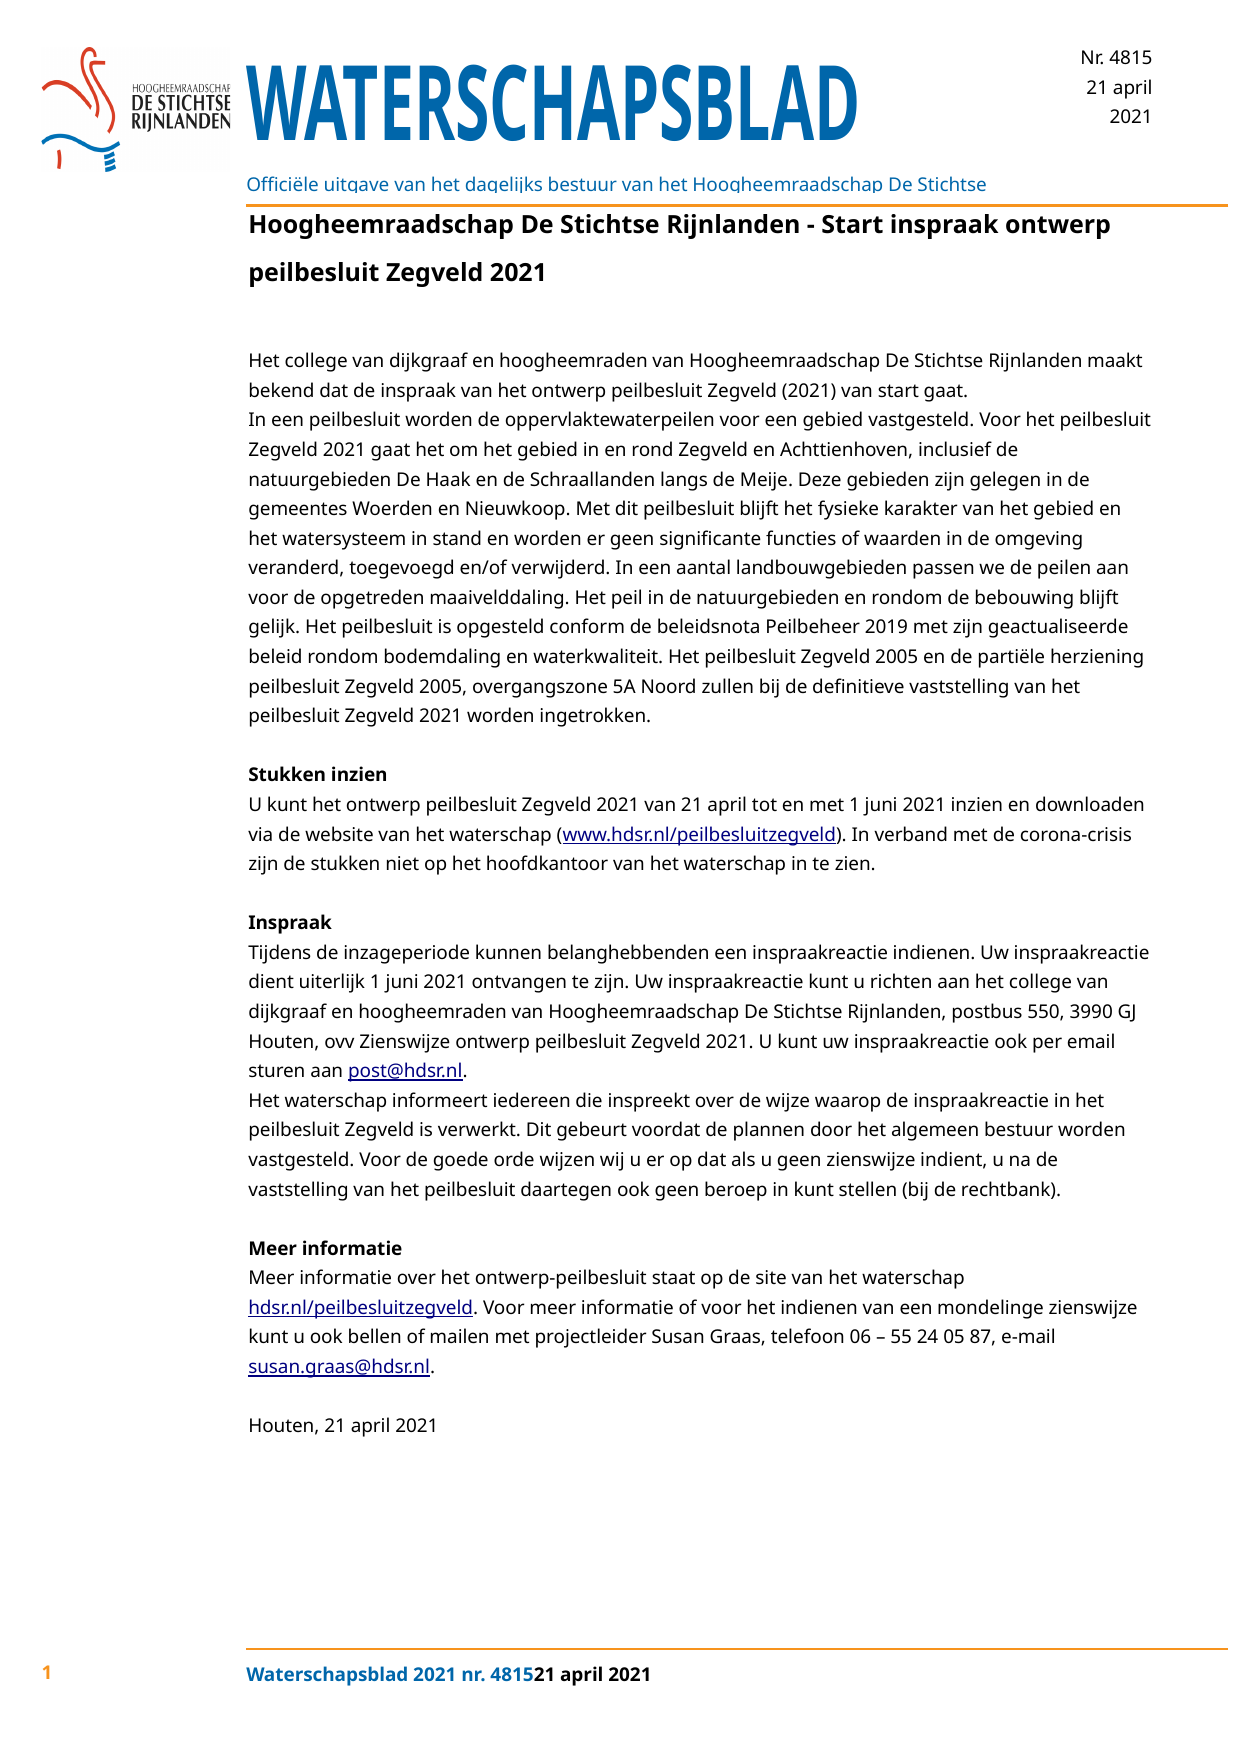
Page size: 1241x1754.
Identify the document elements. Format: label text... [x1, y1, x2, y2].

text Inspraak [248, 909, 1152, 935]
text Het college van dijkgraaf en hoogheemraden van Hoogheemraadschap De Stichtse Rijnlanden maakt bekend dat de inspraak van het ontwerp peilbesluit Zegveld (2021) van start gaat. [248, 347, 1152, 403]
text Het waterschap informeert iedereen die inspreekt over de wijze waarop de inspraakreactie in het peilbesluit Zegveld is verwerkt. Dit gebeurt voordat de plannen door het algemeen bestuur worden vastgesteld. Voor de goede orde wijzen wij u er op dat als u geen zienswijze indient, u na de vaststelling van het peilbesluit daartegen ook geen beroep in kunt stellen (bij de rechtbank). [248, 1087, 1152, 1202]
text In een peilbesluit worden de oppervlaktewaterpeilen voor een gebied vastgesteld. Voor het peilbesluit Zegveld 2021 gaat het om het gebied in en rond Zegveld en Achttienhoven, inclusief de natuurgebieden De Haak en de Schraallanden langs de Meije. Deze gebieden zijn gelegen in de gemeentes Woerden en Nieuwkoop. Met dit peilbesluit blijft het fysieke karakter van het gebied en het watersysteem in stand en worden er geen significante functies of waarden in de omgeving veranderd, toegevoegd en/of verwijderd. In een aantal landbouwgebieden passen we de peilen aan voor de opgetreden maaivelddaling. Het peil in de natuurgebieden en rondom de bebouwing blijft gelijk. Het peilbesluit is opgesteld conform de beleidsnota Peilbeheer 2019 met zijn geactualiseerde beleid rondom bodemdaling en waterkwaliteit. Het peilbesluit Zegveld 2005 en de partiële herziening peilbesluit Zegveld 2005, overgangszone 5A Noord zullen bij de definitieve vaststelling van het peilbesluit Zegveld 2021 worden ingetrokken. [248, 407, 1152, 728]
text Hoogheemraadschap De Stichtse Rijnlanden - Start inspraak ontwerp peilbesluit Zegveld 2021 [248, 207, 1152, 288]
text Stukken inzien [248, 762, 1152, 787]
text Meer informatie [248, 1235, 1152, 1261]
text Tijdens de inzageperiode kunnen belanghebbenden een inspraakreactie indienen. Uw inspraakreactie dient uiterlijk 1 juni 2021 ontvangen te zijn. Uw inspraakreactie kunt u richten aan het college van dijkgraaf en hoogheemraden van Hoogheemraadschap De Stichtse Rijnlanden, postbus 550, 3990 GJ Houten, ovv Zienswijze ontwerp peilbesluit Zegveld 2021. U kunt uw inspraakreactie ook per email sturen aan post@hdsr.nl. [248, 939, 1152, 1083]
text Meer informatie over het ontwerp-peilbesluit staat op de site van het waterschap hdsr.nl/peilbesluitzegveld. Voor meer informatie of voor het indienen van een mondelinge zienswijze kunt u ook bellen of mailen met projectleider Susan Graas, telefoon 06 – 55 24 05 87, e-mail susan.graas@hdsr.nl. [248, 1264, 1152, 1379]
text Houten, 21 april 2021 [248, 1412, 1152, 1438]
picture [41, 47, 231, 172]
text U kunt het ontwerp peilbesluit Zegveld 2021 van 21 april tot en met 1 juni 2021 inzien en downloaden via de website van het waterschap (www.hdsr.nl/peilbesluitzegveld). In verband met de corona-crisis zijn de stukken niet op het hoofdkantoor van het waterschap in te zien. [248, 791, 1152, 876]
